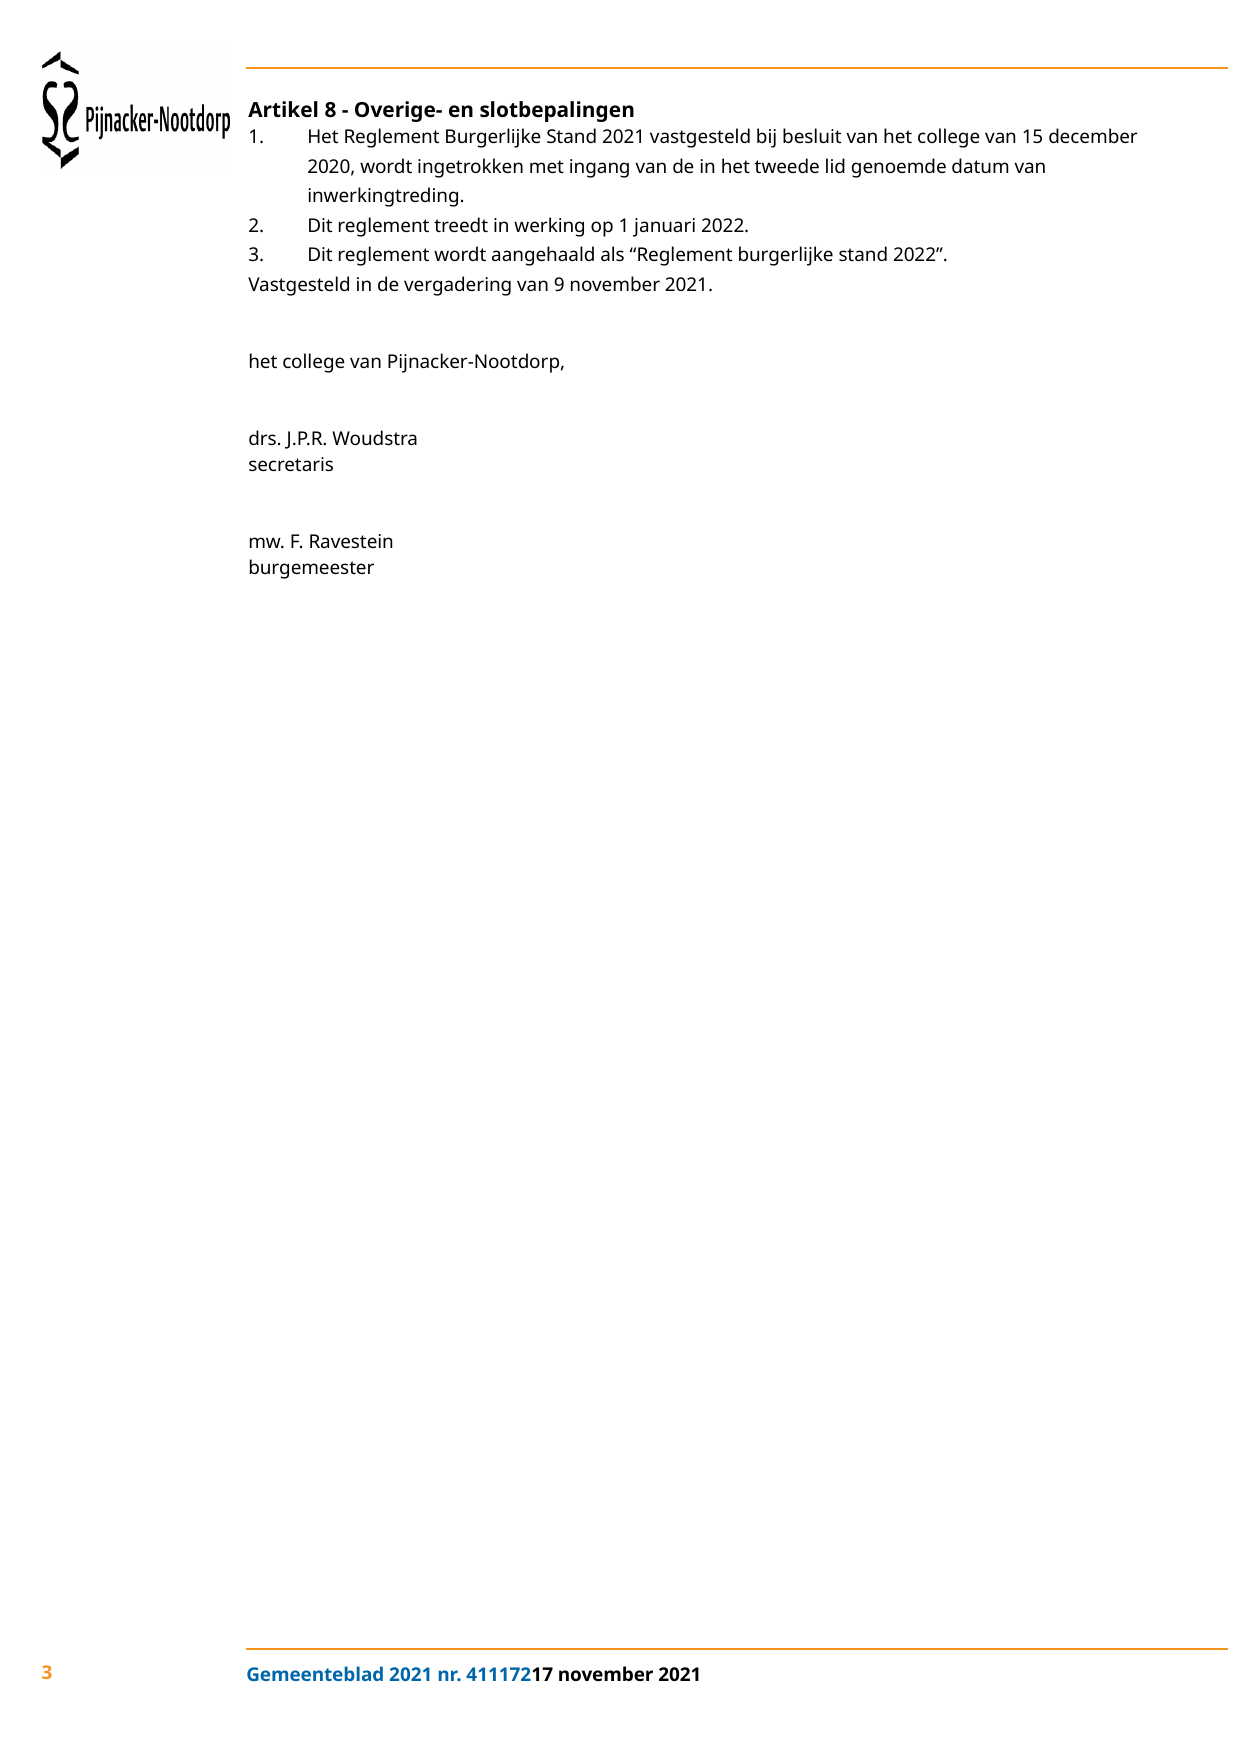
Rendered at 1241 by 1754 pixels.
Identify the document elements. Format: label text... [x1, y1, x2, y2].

list Het Reglement Burgerlijke Stand 2021 vastgesteld bij besluit van het college van 15 december 2020, wordt ingetrokken met ingang van de in het tweede lid genoemde datum van inwerkingtreding. [248, 123, 1152, 208]
text het college van Pijnacker-Nootdorp, [248, 348, 1152, 374]
list Dit reglement treedt in werking op 1 januari 2022. [248, 212, 1152, 238]
text mw. F. Ravestein [248, 528, 1152, 554]
picture [41, 47, 231, 172]
text Artikel 8 - Overige- en slotbepalingen [248, 95, 1152, 123]
text burgemeester [248, 554, 1152, 580]
list Dit reglement wordt aangehaald als “Reglement burgerlijke stand 2022”. [248, 242, 1152, 267]
text drs. J.P.R. Woudstra [248, 426, 1152, 451]
text secretaris [248, 451, 1152, 477]
text Vastgesteld in de vergadering van 9 november 2021. [248, 271, 1152, 297]
